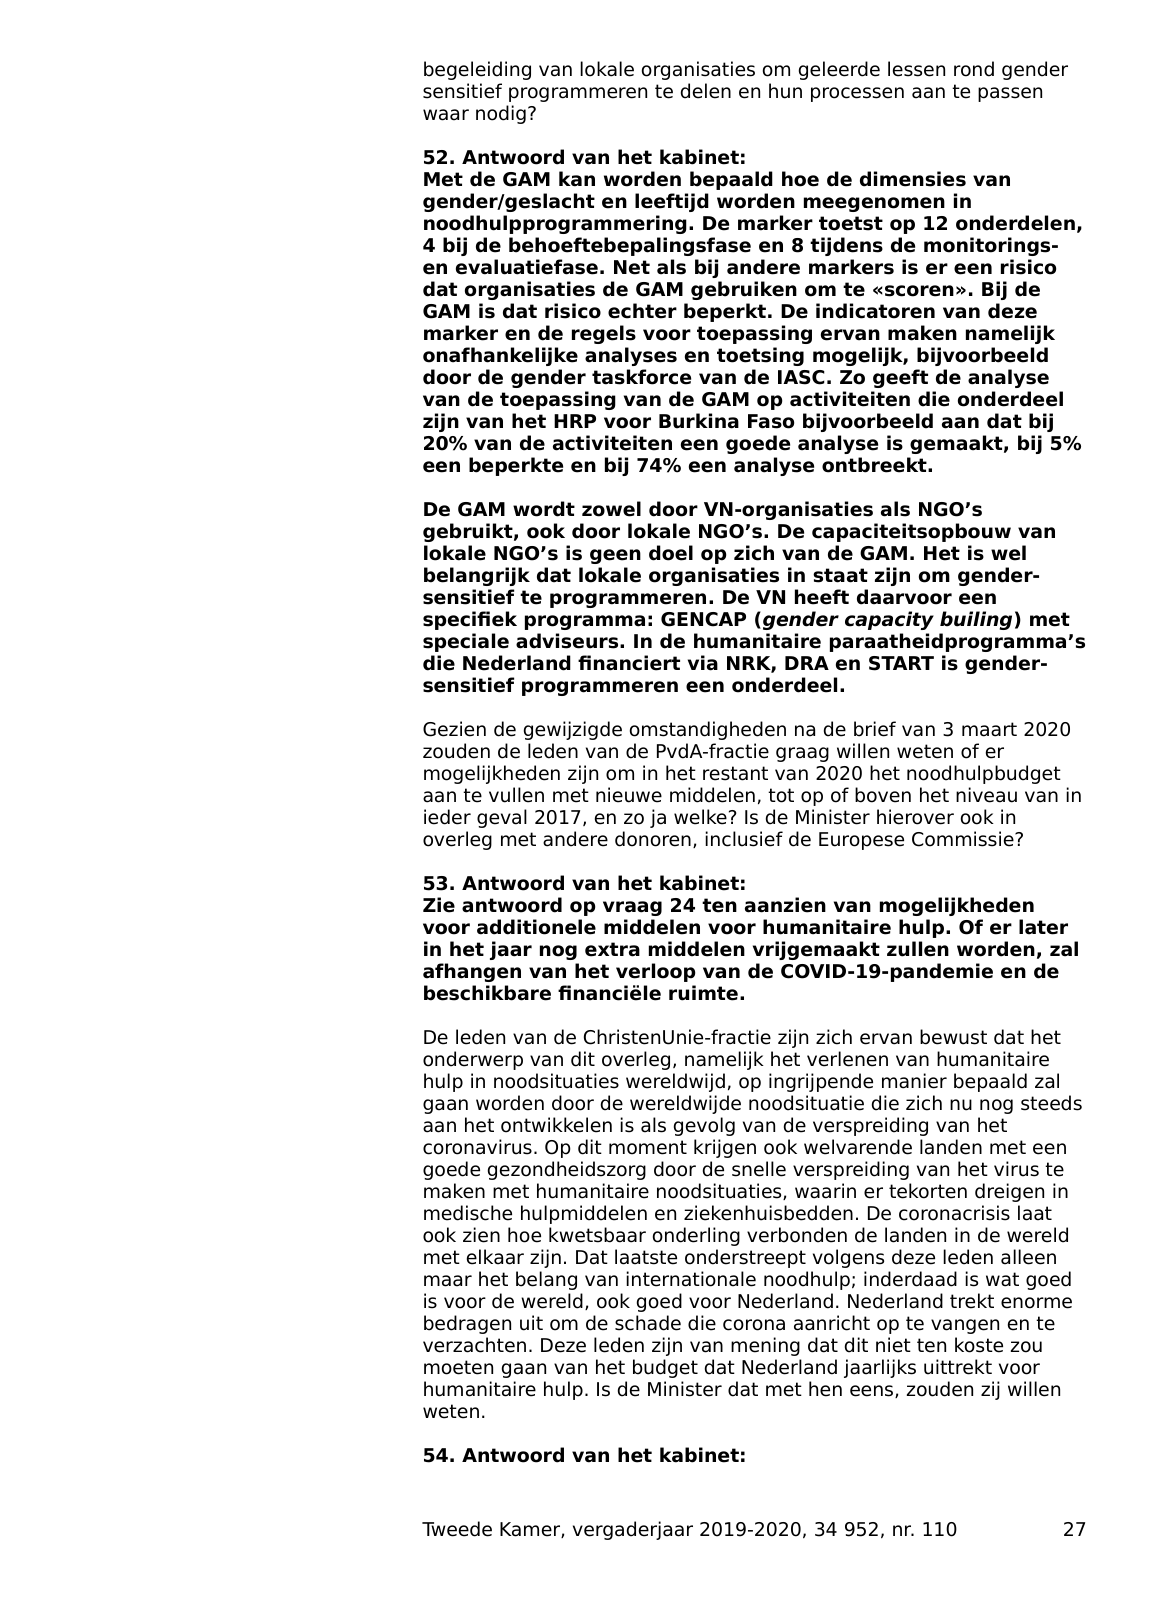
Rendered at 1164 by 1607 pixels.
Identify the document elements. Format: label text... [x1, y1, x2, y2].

text Met de GAM kan worden bepaald hoe de dimensies van gender/geslacht en leeftijd worden meegenomen in noodhulpprogrammering. De marker toetst op 12 onderdelen, 4 bij de behoeftebepalingsfase en 8 tijdens de monitorings- en evaluatiefase. Net als bij andere markers is er een risico dat organisaties de GAM gebruiken om te «scoren». Bij de GAM is dat risico echter beperkt. De indicatoren van deze marker en de regels voor toepassing ervan maken namelijk onafhankelijke analyses en toetsing mogelijk, bijvoorbeeld door de gender taskforce van de IASC. Zo geeft de analyse van de toepassing van de GAM op activiteiten die onderdeel zijn van het HRP voor Burkina Faso bijvoorbeeld aan dat bij 20% van de activiteiten een goede analyse is gemaakt, bij 5% een beperkte en bij 74% een analyse ontbreekt. [422, 169, 1087, 477]
text 54. Antwoord van het kabinet: [422, 1445, 1087, 1467]
text De leden van de ChristenUnie-fractie zijn zich ervan bewust dat het onderwerp van dit overleg, namelijk het verlenen van humanitaire hulp in noodsituaties wereldwijd, op ingrijpende manier bepaald zal gaan worden door de wereldwijde noodsituatie die zich nu nog steeds aan het ontwikkelen is als gevolg van de verspreiding van het coronavirus. Op dit moment krijgen ook welvarende landen met een goede gezondheidszorg door de snelle verspreiding van het virus te maken met humanitaire noodsituaties, waarin er tekorten dreigen in medische hulpmiddelen en ziekenhuisbedden. De coronacrisis laat ook zien hoe kwetsbaar onderling verbonden de landen in de wereld met elkaar zijn. Dat laatste onderstreept volgens deze leden alleen maar het belang van internationale noodhulp; inderdaad is wat goed is voor de wereld, ook goed voor Nederland. Nederland trekt enorme bedragen uit om de schade die corona aanricht op te vangen en te verzachten. Deze leden zijn van mening dat dit niet ten koste zou moeten gaan van het budget dat Nederland jaarlijks uittrekt voor humanitaire hulp. Is de Minister dat met hen eens, zouden zij willen weten. [422, 1027, 1087, 1423]
text Gezien de gewijzigde omstandigheden na de brief van 3 maart 2020 zouden de leden van de PvdA-fractie graag willen weten of er mogelijkheden zijn om in het restant van 2020 het noodhulpbudget aan te vullen met nieuwe middelen, tot op of boven het niveau van in ieder geval 2017, en zo ja welke? Is de Minister hierover ook in overleg met andere donoren, inclusief de Europese Commissie? [422, 719, 1087, 851]
text 53. Antwoord van het kabinet: [422, 873, 1087, 895]
text Zie antwoord op vraag 24 ten aanzien van mogelijkheden voor additionele middelen voor humanitaire hulp. Of er later in het jaar nog extra middelen vrijgemaakt zullen worden, zal afhangen van het verloop van de COVID-19-pandemie en de beschikbare financiële ruimte. [422, 895, 1087, 1005]
text begeleiding van lokale organisaties om geleerde lessen rond gender sensitief programmeren te delen en hun processen aan te passen waar nodig? [422, 59, 1087, 125]
text 52. Antwoord van het kabinet: [422, 147, 1087, 169]
text De GAM wordt zowel door VN-organisaties als NGO’s gebruikt, ook door lokale NGO’s. De capaciteitsopbouw van lokale NGO’s is geen doel op zich van de GAM. Het is wel belangrijk dat lokale organisaties in staat zijn om gender-sensitief te programmeren. De VN heeft daarvoor een specifiek programma: GENCAP (gender capacity builing) met speciale adviseurs. In de humanitaire paraatheidprogramma’s die Nederland financiert via NRK, DRA en START is gender-sensitief programmeren een onderdeel. [422, 499, 1087, 697]
